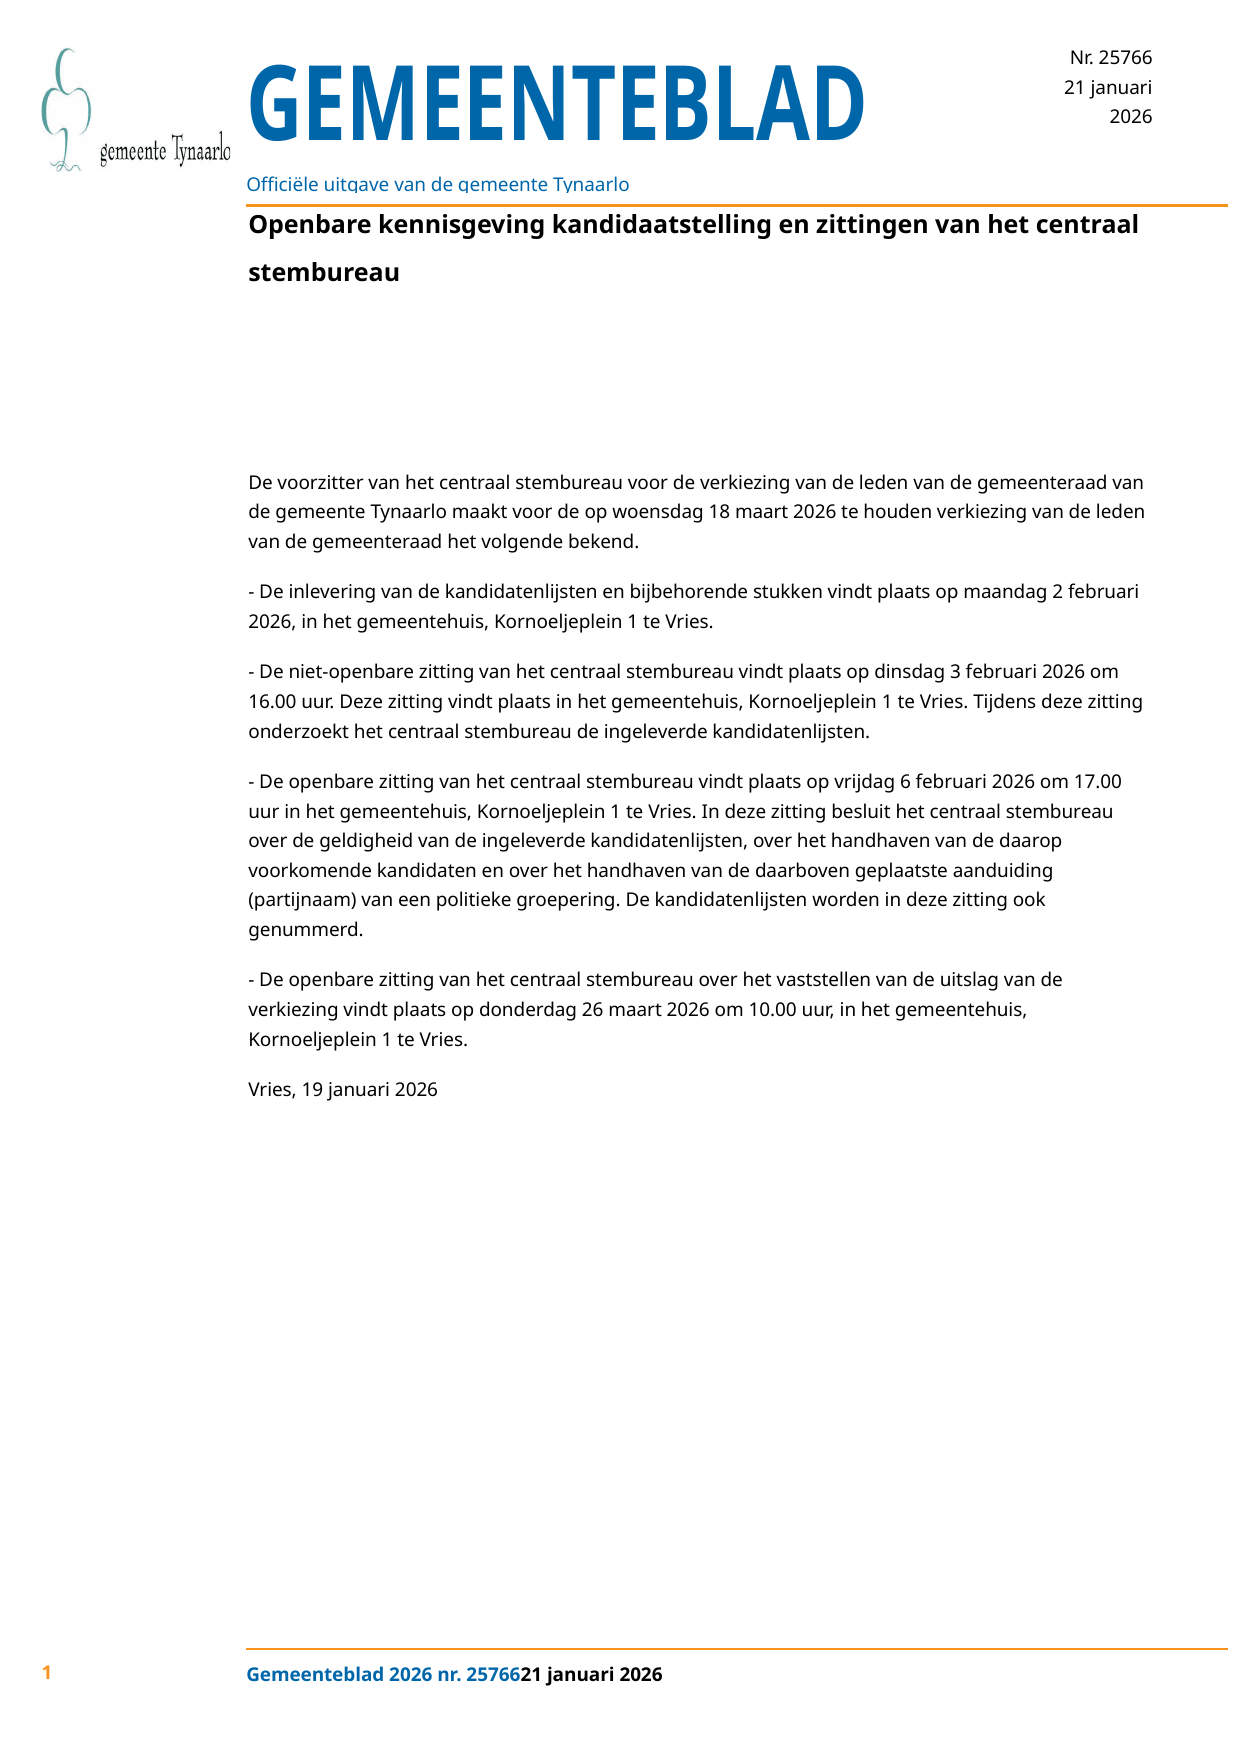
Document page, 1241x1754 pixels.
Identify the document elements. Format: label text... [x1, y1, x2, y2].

text - De niet-openbare zitting van het centraal stembureau vindt plaats op dinsdag 3 februari 2026 om 16.00 uur. Deze zitting vindt plaats in het gemeentehuis, Kornoeljeplein 1 te Vries. Tijdens deze zitting onderzoekt het centraal stembureau de ingeleverde kandidatenlijsten. [248, 659, 1152, 744]
text - De inlevering van de kandidatenlijsten en bijbehorende stukken vindt plaats op maandag 2 februari 2026, in het gemeentehuis, Kornoeljeplein 1 te Vries. [248, 579, 1152, 634]
text Openbare kennisgeving kandidaatstelling en zittingen van het centraal stembureau [248, 207, 1152, 288]
text - De openbare zitting van het centraal stembureau vindt plaats op vrijdag 6 februari 2026 om 17.00 uur in het gemeentehuis, Kornoeljeplein 1 te Vries. In deze zitting besluit het centraal stembureau over de geldigheid van de ingeleverde kandidatenlijsten, over het handhaven van de daarop voorkomende kandidaten en over het handhaven van de daarboven geplaatste aanduiding (partijnaam) van een politieke groepering. De kandidatenlijsten worden in deze zitting ook genummerd. [248, 768, 1152, 942]
text De voorzitter van het centraal stembureau voor de verkiezing van de leden van de gemeenteraad van de gemeente Tynaarlo maakt voor de op woensdag 18 maart 2026 te houden verkiezing van de leden van de gemeenteraad het volgende bekend. [248, 469, 1152, 554]
picture [41, 47, 231, 172]
text - De openbare zitting van het centraal stembureau over het vaststellen van de uitslag van de verkiezing vindt plaats op donderdag 26 maart 2026 om 10.00 uur, in het gemeentehuis, Kornoeljeplein 1 te Vries. [248, 967, 1152, 1052]
text Vries, 19 januari 2026 [248, 1076, 1152, 1102]
